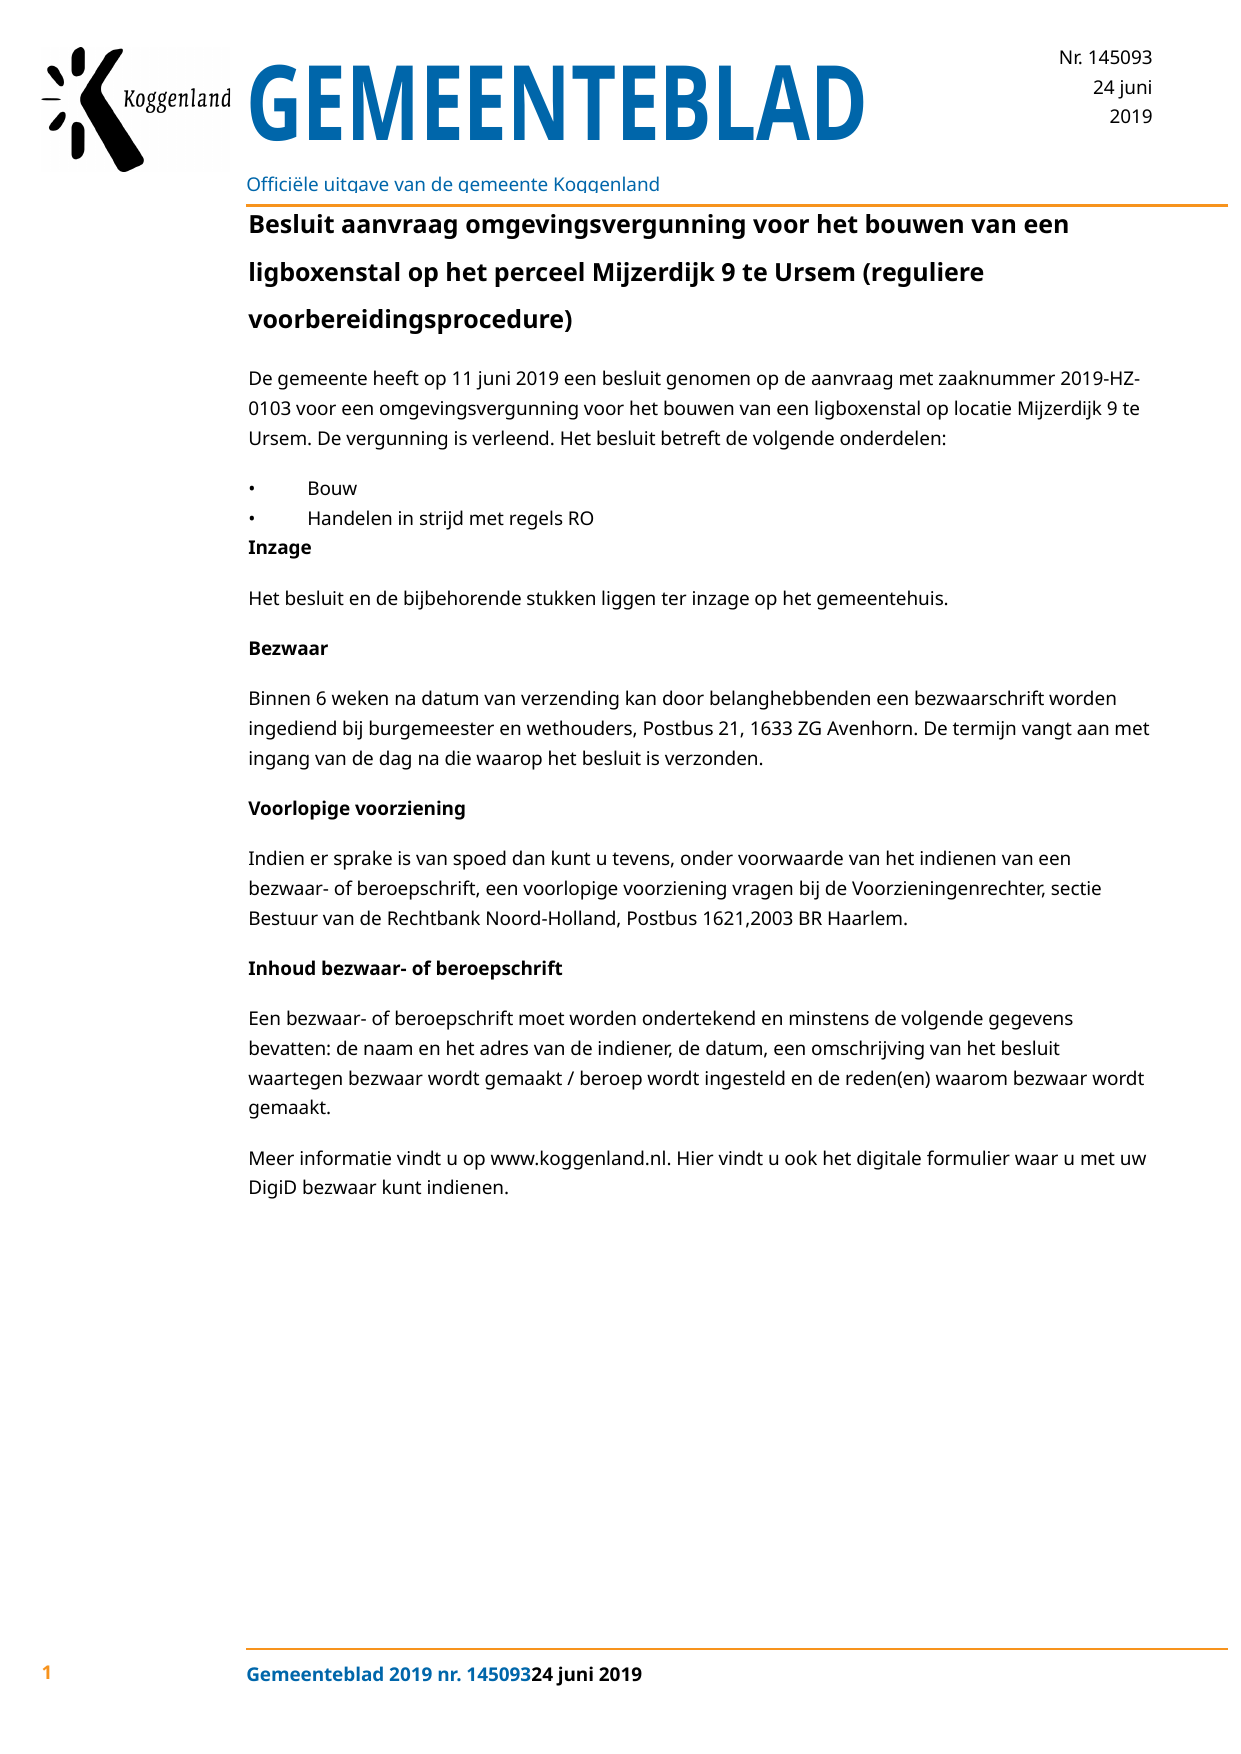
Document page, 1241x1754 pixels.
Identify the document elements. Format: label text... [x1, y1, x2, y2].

text Inhoud bezwaar- of beroepschrift [248, 955, 1152, 981]
text Indien er sprake is van spoed dan kunt u tevens, onder voorwaarde van het indienen van een bezwaar- of beroepschrift, een voorlopige voorziening vragen bij de Voorzieningenrechter, sectie Bestuur van de Rechtbank Noord-Holland, Postbus 1621,2003 BR Haarlem. [248, 846, 1152, 930]
picture [41, 47, 231, 172]
text Besluit aanvraag omgevingsvergunning voor het bouwen van een ligboxenstal op het perceel Mijzerdijk 9 te Ursem (reguliere voorbereidingsprocedure) [248, 207, 1152, 336]
text Inzage [248, 534, 1152, 560]
text Voorlopige voorziening [248, 795, 1152, 821]
list Bouw [248, 475, 1152, 501]
list Handelen in strijd met regels RO [248, 505, 1152, 530]
text Bezwaar [248, 635, 1152, 661]
text Het besluit en de bijbehorende stukken liggen ter inzage op het gemeentehuis. [248, 585, 1152, 610]
text Meer informatie vindt u op www.koggenland.nl. Hier vindt u ook het digitale formulier waar u met uw DigiD bezwaar kunt indienen. [248, 1145, 1152, 1200]
text Een bezwaar- of beroepschrift moet worden ondertekend en minstens de volgende gegevens bevatten: de naam en het adres van de indiener, de datum, een omschrijving van het besluit waartegen bezwaar wordt gemaakt / beroep wordt ingesteld en de reden(en) waarom bezwaar wordt gemaakt. [248, 1006, 1152, 1120]
text Binnen 6 weken na datum van verzending kan door belanghebbenden een bezwaarschrift worden ingediend bij burgemeester en wethouders, Postbus 21, 1633 ZG Avenhorn. De termijn vangt aan met ingang van de dag na die waarop het besluit is verzonden. [248, 686, 1152, 770]
text De gemeente heeft op 11 juni 2019 een besluit genomen op de aanvraag met zaaknummer 2019-HZ-0103 voor een omgevingsvergunning voor het bouwen van een ligboxenstal op locatie Mijzerdijk 9 te Ursem. De vergunning is verleend. Het besluit betreft de volgende onderdelen: [248, 366, 1152, 450]
